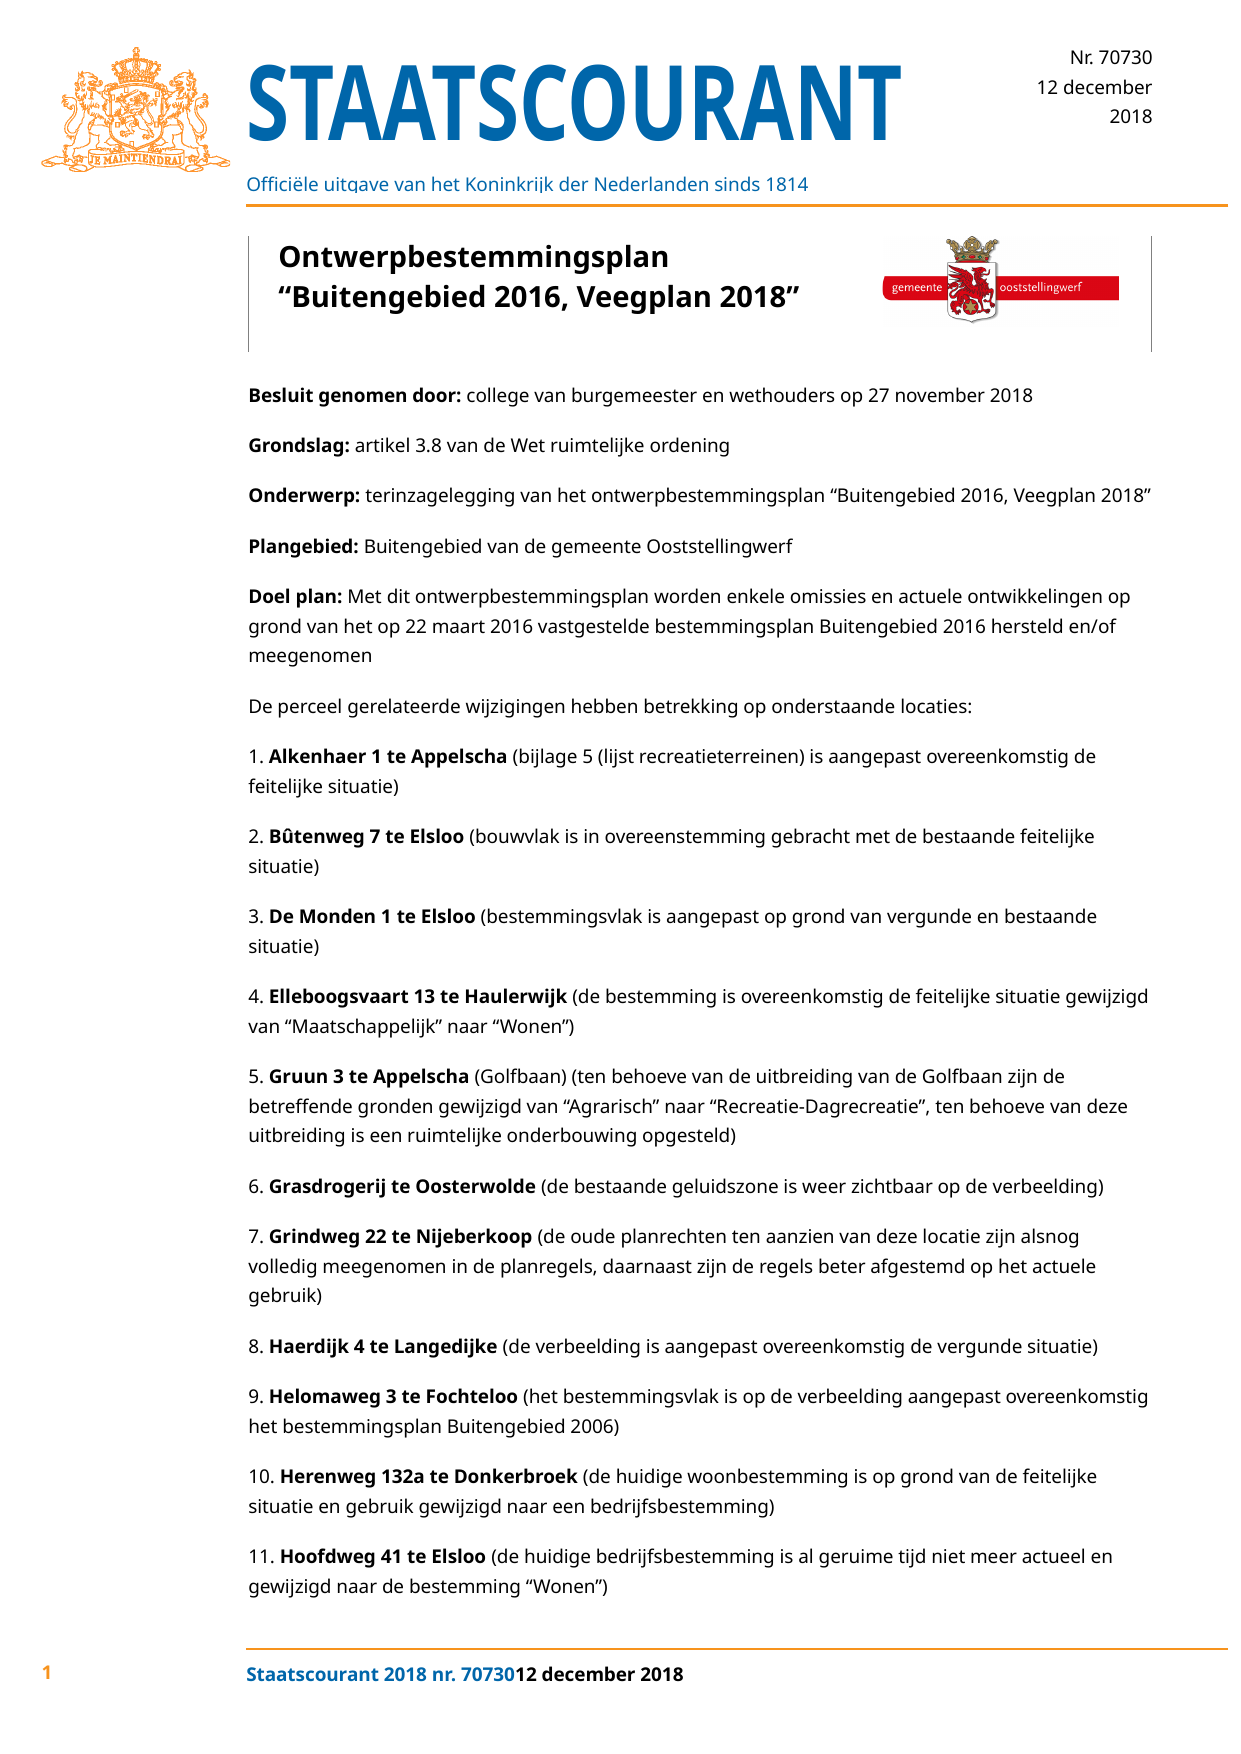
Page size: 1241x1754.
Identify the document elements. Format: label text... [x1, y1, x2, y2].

text 9. Helomaweg 3 te Fochteloo (het bestemmingsvlak is op de verbeelding aangepast overeenkomstig het bestemmingsplan Buitengebied 2006) [248, 1383, 1152, 1439]
picture [882, 236, 1119, 327]
text 5. Gruun 3 te Appelscha (Golfbaan) (ten behoeve van de uitbreiding van de Golfbaan zijn de betreffende gronden gewijzigd van “Agrarisch” naar “Recreatie-Dagrecreatie”, ten behoeve van deze uitbreiding is een ruimtelijke onderbouwing opgesteld) [248, 1063, 1152, 1148]
text 4. Elleboogsvaart 13 te Haulerwijk (de bestemming is overeenkomstig de feitelijke situatie gewijzigd van “Maatschappelijk” naar “Wonen”) [248, 983, 1152, 1039]
text Plangebied: Buitengebied van de gemeente Ooststellingwerf [248, 533, 1152, 559]
text 2. Bûtenweg 7 te Elsloo (bouwvlak is in overeenstemming gebracht met de bestaande feitelijke situatie) [248, 823, 1152, 879]
text Grondslag: artikel 3.8 van de Wet ruimtelijke ordening [248, 432, 1152, 458]
text Doel plan: Met dit ontwerpbestemmingsplan worden enkele omissies en actuele ontwikkelingen op grond van het op 22 maart 2016 vastgestelde bestemmingsplan Buitengebied 2016 hersteld en/of meegenomen [248, 583, 1152, 668]
text 8. Haerdijk 4 te Langedijke (de verbeelding is aangepast overeenkomstig de vergunde situatie) [248, 1333, 1152, 1359]
text 10. Herenweg 132a te Donkerbroek (de huidige woonbestemming is op grond van de feitelijke situatie en gebruik gewijzigd naar een bedrijfsbestemming) [248, 1463, 1152, 1519]
text 7. Grindweg 22 te Nijeberkoop (de oude planrechten ten aanzien van deze locatie zijn alsnog volledig meegenomen in de planregels, daarnaast zijn de regels beter afgestemd op het actuele gebruik) [248, 1223, 1152, 1308]
picture [41, 47, 231, 172]
table_header Ontwerpbestemmingsplan “Buitengebied 2016, Veegplan 2018” [249, 236, 850, 352]
text 1. Alkenhaer 1 te Appelscha (bijlage 5 (lijst recreatieterreinen) is aangepast overeenkomstig de feitelijke situatie) [248, 743, 1152, 799]
text 3. De Monden 1 te Elsloo (bestemmingsvlak is aangepast op grond van vergunde en bestaande situatie) [248, 903, 1152, 959]
text 11. Hoofdweg 41 te Elsloo (de huidige bedrijfsbestemming is al geruime tijd niet meer actueel en gewijzigd naar de bestemming “Wonen”) [248, 1543, 1152, 1599]
text Besluit genomen door: college van burgemeester en wethouders op 27 november 2018 [248, 382, 1152, 407]
text Onderwerp: terinzagelegging van het ontwerpbestemmingsplan “Buitengebied 2016, Veegplan 2018” [248, 483, 1152, 508]
table_header [850, 236, 1151, 352]
text De perceel gerelateerde wijzigingen hebben betrekking op onderstaande locaties: [248, 693, 1152, 719]
text 6. Grasdrogerij te Oosterwolde (de bestaande geluidszone is weer zichtbaar op de verbeelding) [248, 1173, 1152, 1199]
